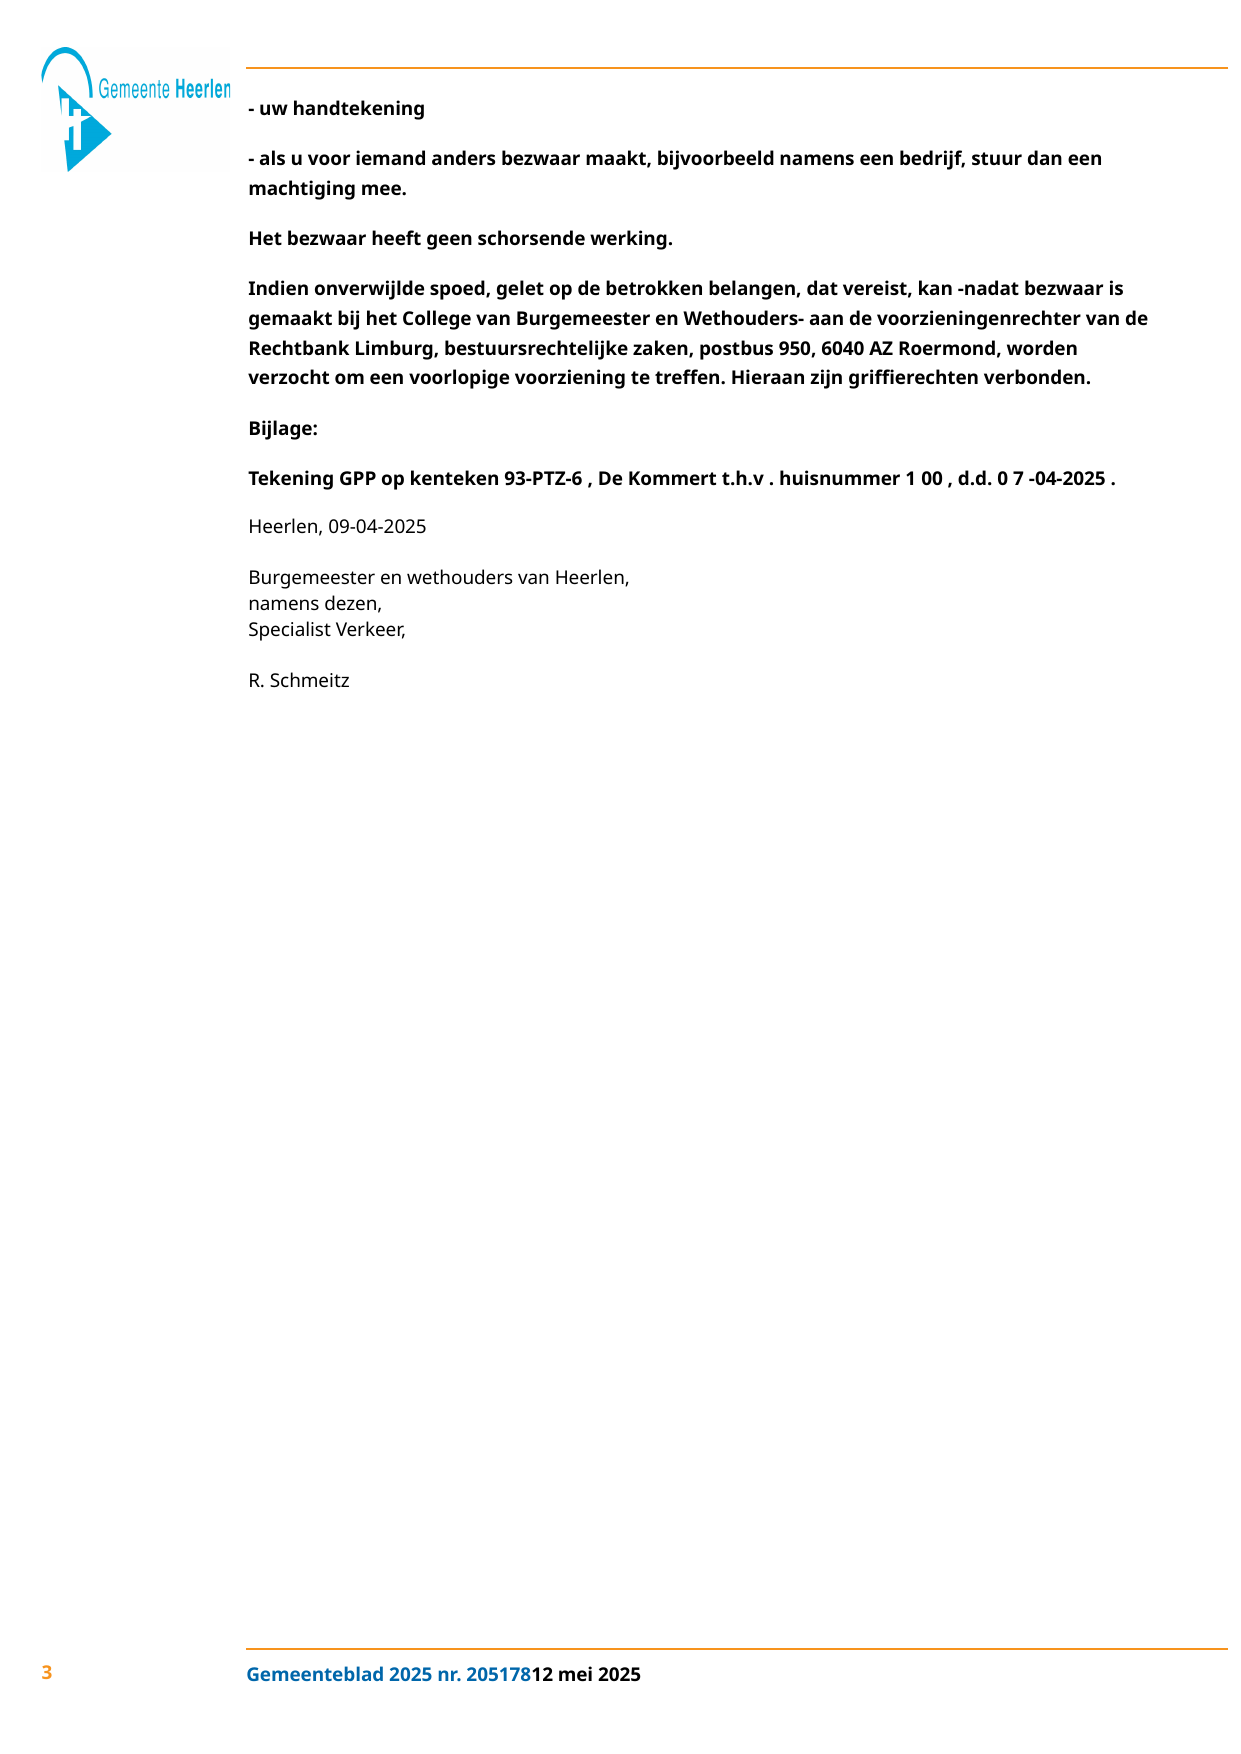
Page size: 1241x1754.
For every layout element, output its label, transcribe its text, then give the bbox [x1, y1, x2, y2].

text namens dezen, [248, 590, 1152, 616]
text Bijlage: [248, 415, 1152, 441]
text Burgemeester en wethouders van Heerlen, [248, 564, 1152, 590]
text Tekening GPP op kenteken 93-PTZ-6 , De Kommert t.h.v . huisnummer 1 00 , d.d. 0 7 -04-2025 . [248, 465, 1152, 491]
text Indien onverwijlde spoed, gelet op de betrokken belangen, dat vereist, kan -nadat bezwaar is gemaakt bij het College van Burgemeester en Wethouders- aan de voorzieningenrechter van de Rechtbank Limburg, bestuursrechtelijke zaken, postbus 950, 6040 AZ Roermond, worden verzocht om een voorlopige voorziening te treffen. Hieraan zijn griffierechten verbonden. [248, 276, 1152, 390]
text - als u voor iemand anders bezwaar maakt, bijvoorbeeld namens een bedrijf, stuur dan een machtiging mee. [248, 145, 1152, 201]
picture [41, 47, 59, 70]
text Het bezwaar heeft geen schorsende werking. [248, 225, 1152, 251]
text - uw handtekening [248, 95, 1152, 121]
text Heerlen, 09-04-2025 [248, 513, 1152, 539]
picture [41, 47, 231, 172]
text Specialist Verkeer, [248, 616, 1152, 642]
text R. Schmeitz [248, 667, 1152, 693]
